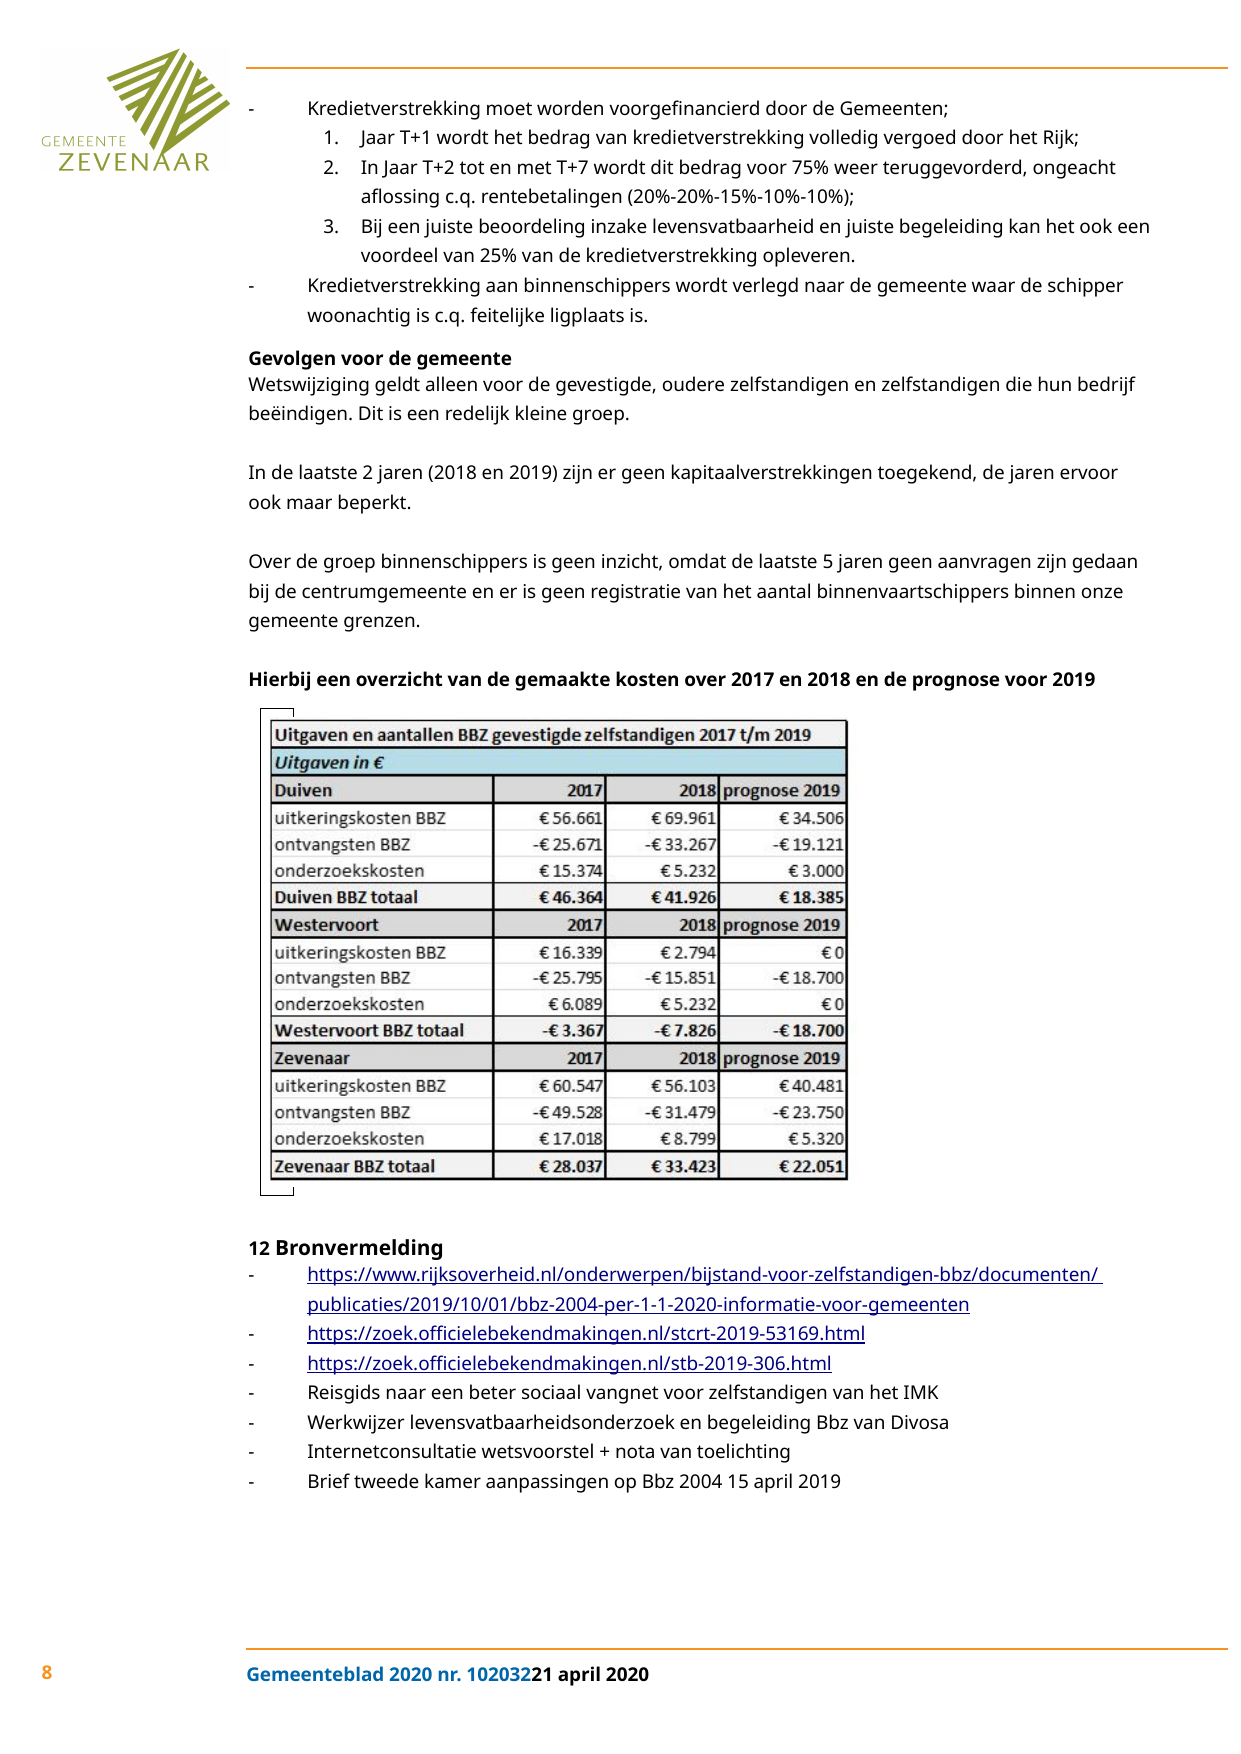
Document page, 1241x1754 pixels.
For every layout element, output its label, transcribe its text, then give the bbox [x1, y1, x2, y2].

text Gevolgen voor de gemeente [248, 345, 1152, 371]
picture [268, 717, 860, 1187]
list Internetconsultatie wetsvoorstel + nota van toelichting [248, 1439, 1152, 1464]
list Brief tweede kamer aanpassingen op Bbz 2004 15 april 2019 [248, 1468, 1152, 1494]
list In Jaar T+2 tot en met T+7 wordt dit bedrag voor 75% weer teruggevorderd, ongeacht aflossing c.q. rentebetalingen (20%-20%-15%-10%-10%); [323, 154, 1152, 209]
text Over de groep binnenschippers is geen inzicht, omdat de laatste 5 jaren geen aanvragen zijn gedaan bij de centrumgemeente en er is geen registratie van het aantal binnenvaartschippers binnen onze gemeente grenzen. [248, 548, 1152, 633]
text In de laatste 2 jaren (2018 en 2019) zijn er geen kapitaalverstrekkingen toegekend, de jaren ervoor ook maar beperkt. [248, 459, 1152, 515]
list Kredietverstrekking aan binnenschippers wordt verlegd naar de gemeente waar de schipper woonachtig is c.q. feitelijke ligplaats is. [248, 272, 1152, 328]
list Werkwijzer levensvatbaarheidsonderzoek en begeleiding Bbz van Divosa [248, 1409, 1152, 1435]
list https://zoek.officielebekendmakingen.nl/stcrt-2019-53169.html [248, 1320, 1152, 1346]
list Bij een juiste beoordeling inzake levensvatbaarheid en juiste begeleiding kan het ook een voordeel van 25% van de kredietverstrekking opleveren. [323, 213, 1152, 268]
text Hierbij een overzicht van de gemaakte kosten over 2017 en 2018 en de prognose voor 2019 [248, 667, 1152, 692]
text Wetswijziging geldt alleen voor de gevestigde, oudere zelfstandigen en zelfstandigen die hun bedrijf beëindigen. Dit is een redelijk kleine groep. [248, 371, 1152, 426]
list https://zoek.officielebekendmakingen.nl/stb-2019-306.html [248, 1350, 1152, 1376]
list Reisgids naar een beter sociaal vangnet voor zelfstandigen van het IMK [248, 1379, 1152, 1405]
list Jaar T+1 wordt het bedrag van kredietverstrekking volledig vergoed door het Rijk; [323, 124, 1152, 150]
text 12 Bronvermelding [248, 1233, 1152, 1261]
picture [41, 47, 231, 172]
list https://www.rijksoverheid.nl/onderwerpen/bijstand-voor-zelfstandigen-bbz/documenten/ publicaties/2019/10/01/bbz-2004-per-1-1-2020-informatie-voor-gemeenten [248, 1261, 1152, 1317]
list Kredietverstrekking moet worden voorgefinancierd door de Gemeenten; [248, 95, 1152, 121]
